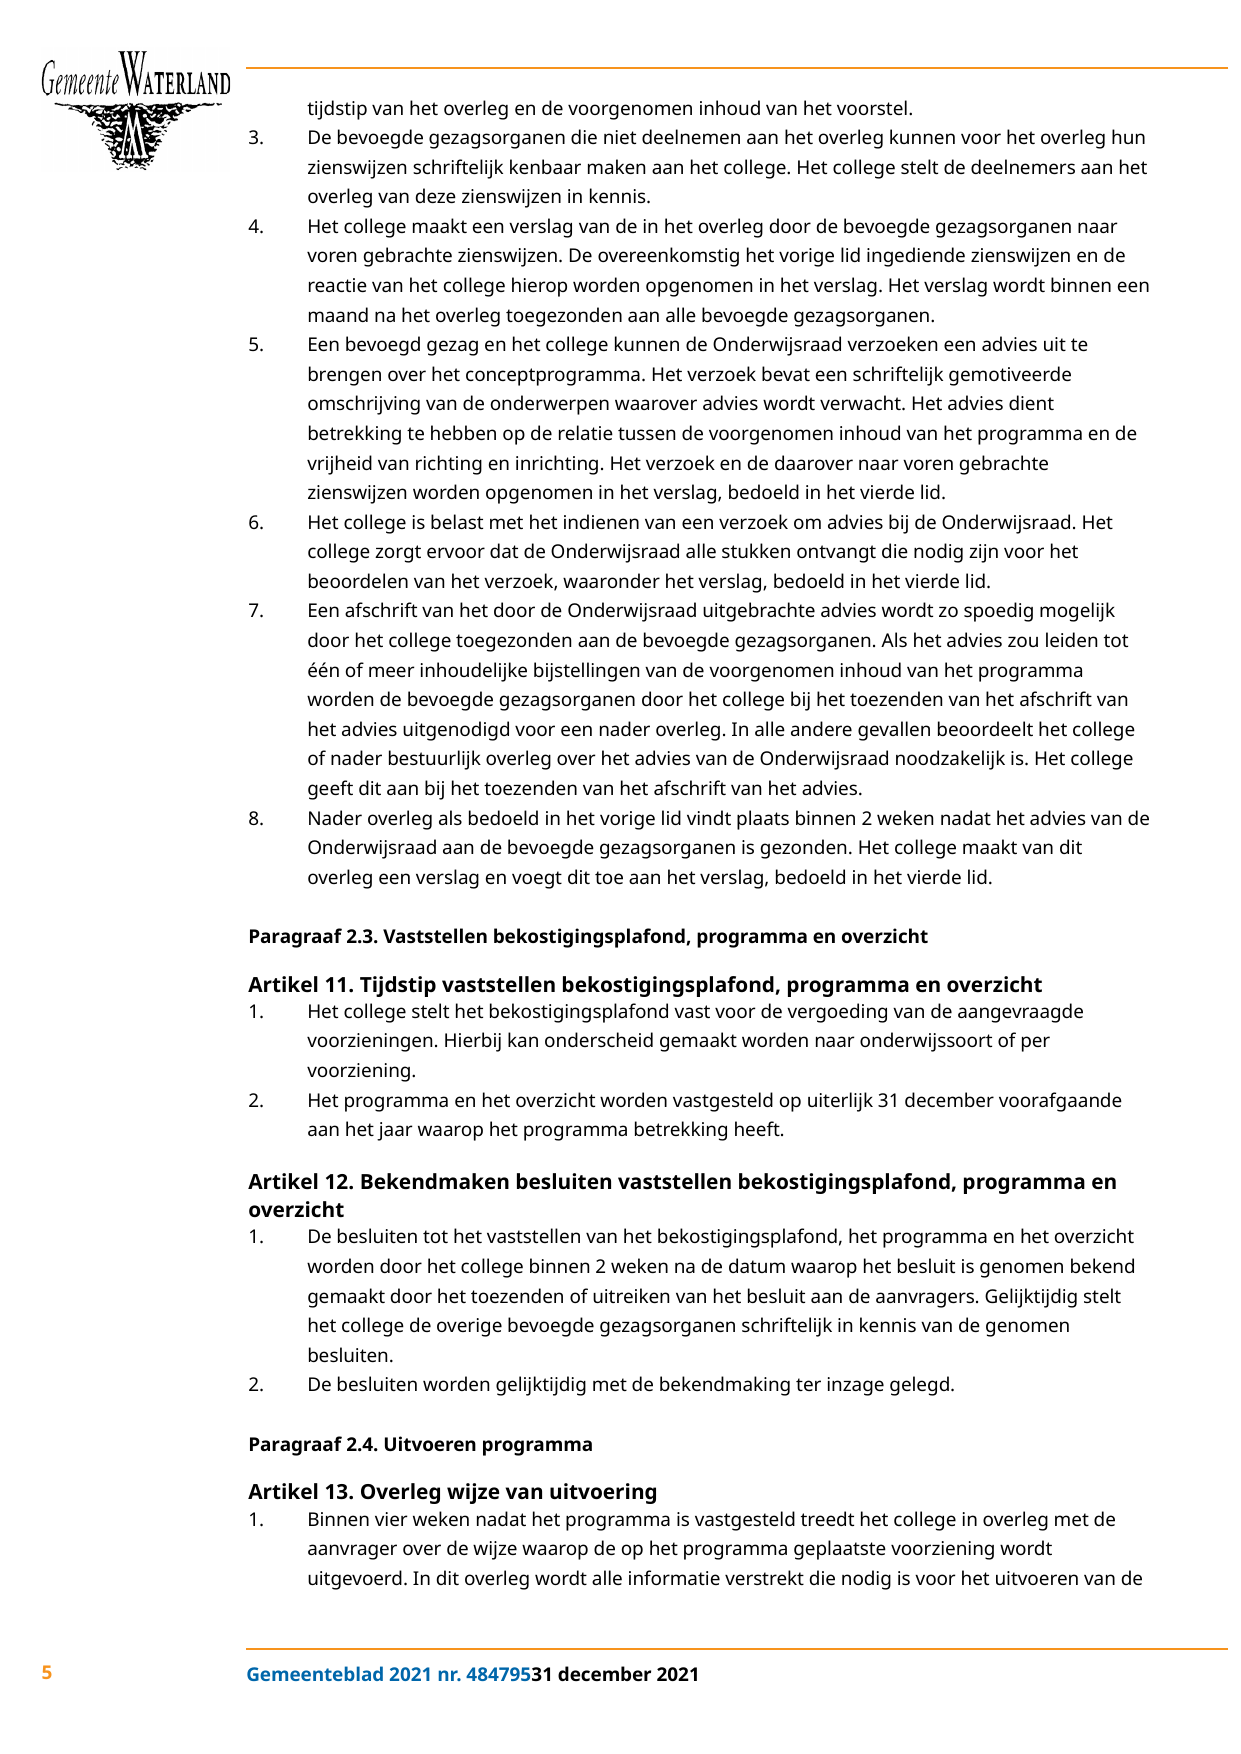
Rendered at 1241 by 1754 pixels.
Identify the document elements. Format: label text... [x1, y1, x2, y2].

text Artikel 12. Bekendmaken besluiten vaststellen bekostigingsplafond, programma en overzicht [248, 1167, 1152, 1224]
list Het programma en het overzicht worden vastgesteld op uiterlijk 31 december voorafgaande aan het jaar waarop het programma betrekking heeft. [248, 1087, 1152, 1142]
list tijdstip van het overleg en de voorgenomen inhoud van het voorstel. [248, 95, 1152, 121]
list De bevoegde gezagsorganen die niet deelnemen aan het overleg kunnen voor het overleg hun zienswijzen schriftelijk kenbaar maken aan het college. Het college stelt de deelnemers aan het overleg van deze zienswijzen in kennis. [248, 124, 1152, 209]
list De besluiten worden gelijktijdig met de bekendmaking ter inzage gelegd. [248, 1372, 1152, 1397]
picture [41, 47, 231, 172]
list Het college is belast met het indienen van een verzoek om advies bij de Onderwijsraad. Het college zorgt ervoor dat de Onderwijsraad alle stukken ontvangt die nodig zijn voor het beoordelen van het verzoek, waaronder het verslag, bedoeld in het vierde lid. [248, 509, 1152, 594]
text Artikel 13. Overleg wijze van uitvoering [248, 1477, 1152, 1506]
list Een bevoegd gezag en het college kunnen de Onderwijsraad verzoeken een advies uit te brengen over het conceptprogramma. Het verzoek bevat een schriftelijk gemotiveerde omschrijving van de onderwerpen waarover advies wordt verwacht. Het advies dient betrekking te hebben op de relatie tussen de voorgenomen inhoud van het programma en de vrijheid van richting en inrichting. Het verzoek en de daarover naar voren gebrachte zienswijzen worden opgenomen in het verslag, bedoeld in het vierde lid. [248, 331, 1152, 505]
list Het college stelt het bekostigingsplafond vast voor de vergoeding van de aangevraagde voorzieningen. Hierbij kan onderscheid gemaakt worden naar onderwijssoort of per voorziening. [248, 998, 1152, 1083]
text Artikel 11. Tijdstip vaststellen bekostigingsplafond, programma en overzicht [248, 970, 1152, 998]
list De besluiten tot het vaststellen van het bekostigingsplafond, het programma en het overzicht worden door het college binnen 2 weken na de datum waarop het besluit is genomen bekend gemaakt door het toezenden of uitreiken van het besluit aan de aanvragers. Gelijktijdig stelt het college de overige bevoegde gezagsorganen schriftelijk in kennis van de genomen besluiten. [248, 1224, 1152, 1368]
text Paragraaf 2.4. Uitvoeren programma [248, 1431, 1152, 1457]
list Een afschrift van het door de Onderwijsraad uitgebrachte advies wordt zo spoedig mogelijk door het college toegezonden aan de bevoegde gezagsorganen. Als het advies zou leiden tot één of meer inhoudelijke bijstellingen van de voorgenomen inhoud van het programma worden de bevoegde gezagsorganen door het college bij het toezenden van het afschrift van het advies uitgenodigd voor een nader overleg. In alle andere gevallen beoordeelt het college of nader bestuurlijk overleg over het advies van de Onderwijsraad noodzakelijk is. Het college geeft dit aan bij het toezenden van het afschrift van het advies. [248, 598, 1152, 801]
text Paragraaf 2.3. Vaststellen bekostigingsplafond, programma en overzicht [248, 923, 1152, 949]
list Nader overleg als bedoeld in het vorige lid vindt plaats binnen 2 weken nadat het advies van de Onderwijsraad aan de bevoegde gezagsorganen is gezonden. Het college maakt van dit overleg een verslag en voegt dit toe aan het verslag, bedoeld in het vierde lid. [248, 805, 1152, 890]
list Binnen vier weken nadat het programma is vastgesteld treedt het college in overleg met de aanvrager over de wijze waarop de op het programma geplaatste voorziening wordt uitgevoerd. In dit overleg wordt alle informatie verstrekt die nodig is voor het uitvoeren van de [248, 1506, 1152, 1591]
list Het college maakt een verslag van de in het overleg door de bevoegde gezagsorganen naar voren gebrachte zienswijzen. De overeenkomstig het vorige lid ingediende zienswijzen en de reactie van het college hierop worden opgenomen in het verslag. Het verslag wordt binnen een maand na het overleg toegezonden aan alle bevoegde gezagsorganen. [248, 213, 1152, 328]
